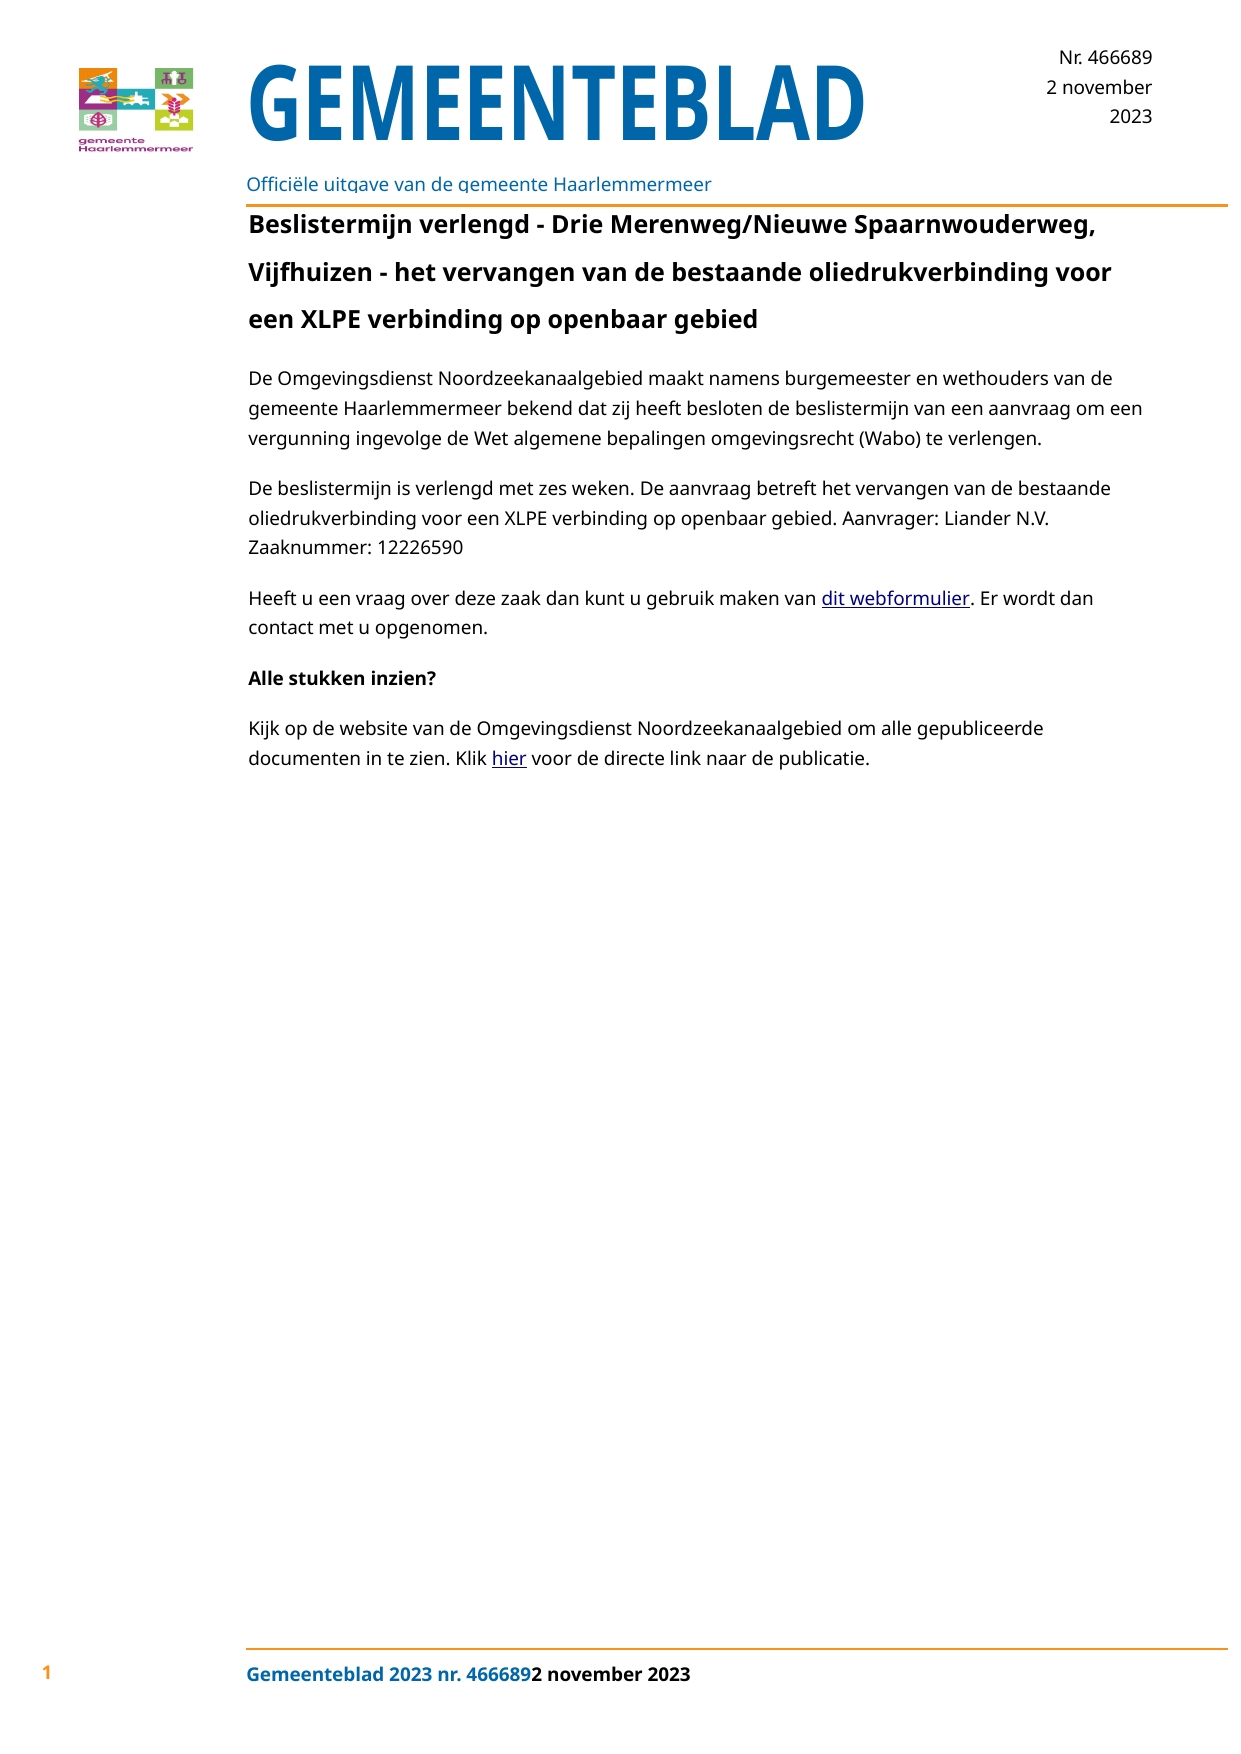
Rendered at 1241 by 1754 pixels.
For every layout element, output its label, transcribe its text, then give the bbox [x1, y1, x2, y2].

text Kijk op de website van de Omgevingsdienst Noordzeekanaalgebied om alle gepubliceerde documenten in te zien. Klik hier voor de directe link naar de publicatie. [248, 715, 1152, 770]
text De Omgevingsdienst Noordzeekanaalgebied maakt namens burgemeester en wethouders van de gemeente Haarlemmermeer bekend dat zij heeft besloten de beslistermijn van een aanvraag om een vergunning ingevolge de Wet algemene bepalingen omgevingsrecht (Wabo) te verlengen. [248, 366, 1152, 450]
text Beslistermijn verlengd - Drie Merenweg/Nieuwe Spaarnwouderweg, Vijfhuizen - het vervangen van de bestaande oliedrukverbinding voor een XLPE verbinding op openbaar gebied [248, 207, 1152, 336]
text Alle stukken inzien? [248, 665, 1152, 690]
text De beslistermijn is verlengd met zes weken. De aanvraag betreft het vervangen van de bestaande oliedrukverbinding voor een XLPE verbinding op openbaar gebied. Aanvrager: Liander N.V. Zaaknummer: 12226590 [248, 475, 1152, 560]
picture [41, 47, 231, 172]
text Heeft u een vraag over deze zaak dan kunt u gebruik maken van dit webformulier. Er wordt dan contact met u opgenomen. [248, 585, 1152, 640]
